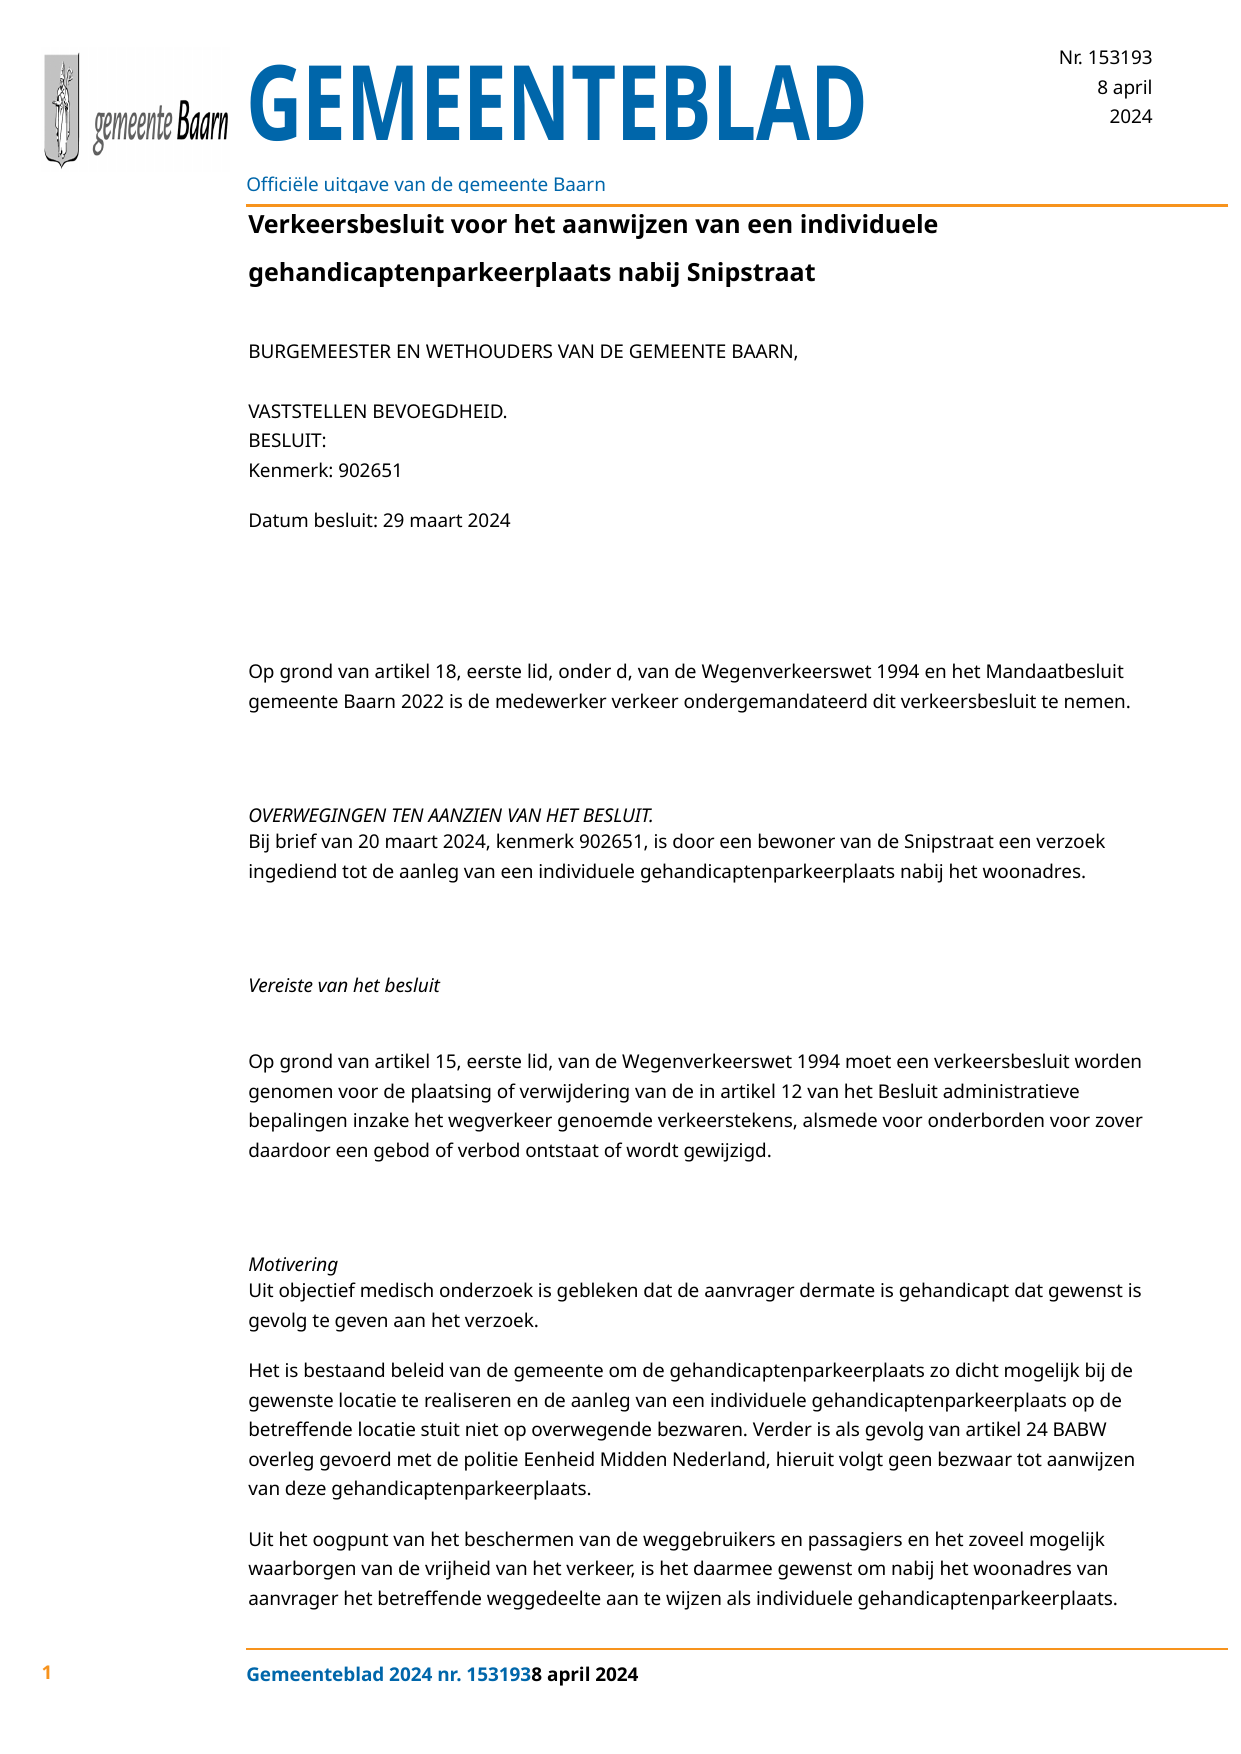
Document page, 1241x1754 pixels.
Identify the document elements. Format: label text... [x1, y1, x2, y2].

text Uit objectief medisch onderzoek is gebleken dat de aanvrager dermate is gehandicapt dat gewenst is gevolg te geven aan het verzoek. [248, 1277, 1152, 1333]
text Op grond van artikel 18, eerste lid, onder d, van de Wegenverkeerswet 1994 en het Mandaatbesluit gemeente Baarn 2022 is de medewerker verkeer ondergemandateerd dit verkeersbesluit te nemen. [248, 659, 1152, 714]
text Vereiste van het besluit [248, 972, 1152, 998]
text BURGEMEESTER EN WETHOUDERS VAN DE GEMEENTE BAARN, [248, 339, 1152, 364]
text OVERWEGINGEN TEN AANZIEN VAN HET BESLUIT. [248, 803, 1152, 828]
text VASTSTELLEN BEVOEGDHEID. [248, 398, 1152, 423]
text Uit het oogpunt van het beschermen van de weggebruikers en passagiers en het zoveel mogelijk waarborgen van de vrijheid van het verkeer, is het daarmee gewenst om nabij het woonadres van aanvrager het betreffende weggedeelte aan te wijzen als individuele gehandicaptenparkeerplaats. [248, 1526, 1152, 1611]
text Datum besluit: 29 maart 2024 [248, 507, 1152, 533]
text Het is bestaand beleid van de gemeente om de gehandicaptenparkeerplaats zo dicht mogelijk bij de gewenste locatie te realiseren en de aanleg van een individuele gehandicaptenparkeerplaats op de betreffende locatie stuit niet op overwegende bezwaren. Verder is als gevolg van artikel 24 BABW overleg gevoerd met de politie Eenheid Midden Nederland, hieruit volgt geen bezwaar tot aanwijzen van deze gehandicaptenparkeerplaats. [248, 1357, 1152, 1501]
text Bij brief van 20 maart 2024, kenmerk 902651, is door een bewoner van de Snipstraat een verzoek ingediend tot de aanleg van een individuele gehandicaptenparkeerplaats nabij het woonadres. [248, 828, 1152, 884]
text BESLUIT: [248, 427, 1152, 453]
text Kenmerk: 902651 [248, 457, 1152, 483]
picture [41, 47, 231, 172]
text Verkeersbesluit voor het aanwijzen van een individuele gehandicaptenparkeerplaats nabij Snipstraat [248, 207, 1152, 288]
text Op grond van artikel 15, eerste lid, van de Wegenverkeerswet 1994 moet een verkeersbesluit worden genomen voor de plaatsing of verwijdering van de in artikel 12 van het Besluit administratieve bepalingen inzake het wegverkeer genoemde verkeerstekens, alsmede voor onderborden voor zover daardoor een gebod of verbod ontstaat of wordt gewijzigd. [248, 1048, 1152, 1163]
text Motivering [248, 1252, 1152, 1277]
